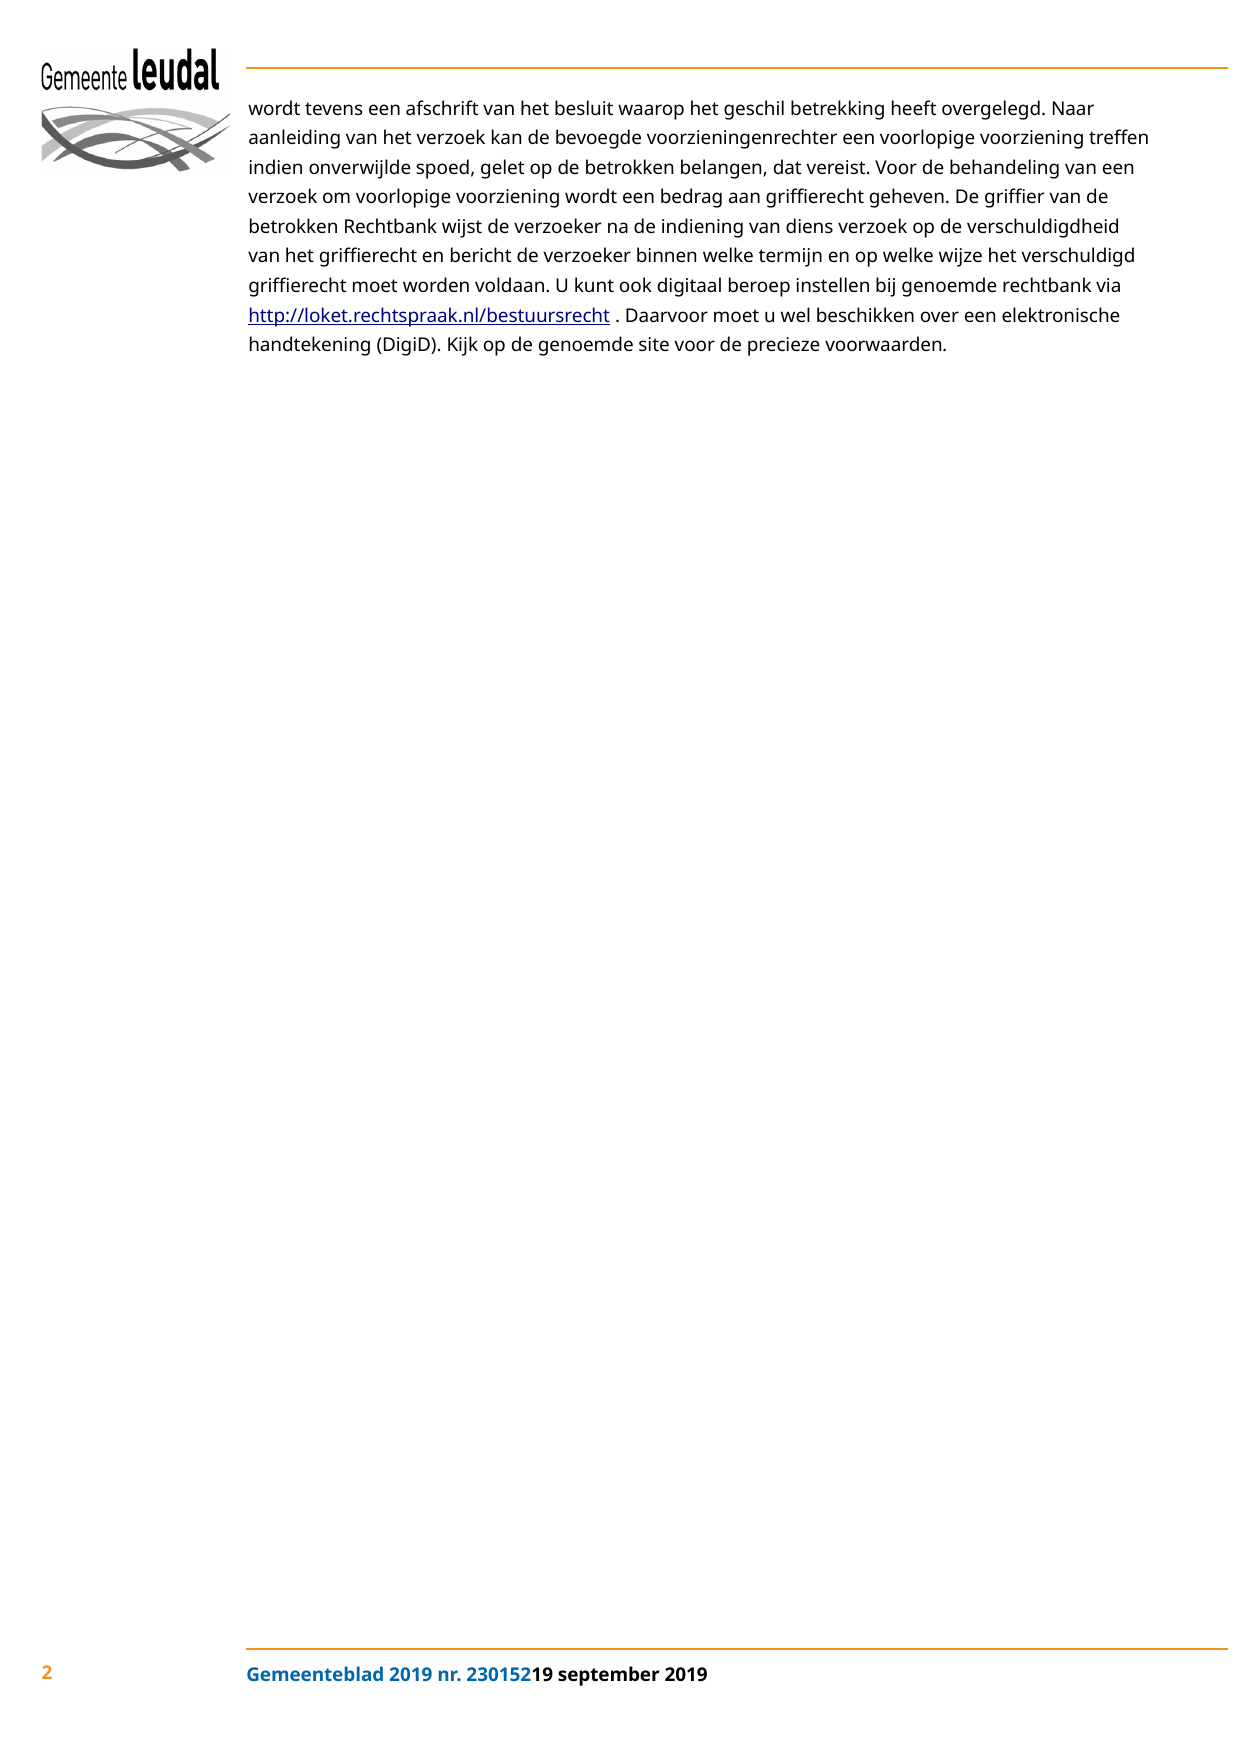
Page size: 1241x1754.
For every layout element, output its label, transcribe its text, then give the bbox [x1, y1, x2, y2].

text wordt tevens een afschrift van het besluit waarop het geschil betrekking heeft overgelegd. Naar aanleiding van het verzoek kan de bevoegde voorzieningenrechter een voorlopige voorziening treffen indien onverwijlde spoed, gelet op de betrokken belangen, dat vereist. Voor de behandeling van een verzoek om voorlopige voorziening wordt een bedrag aan griffierecht geheven. De griffier van de betrokken Rechtbank wijst de verzoeker na de indiening van diens verzoek op de verschuldigdheid van het griffierecht en bericht de verzoeker binnen welke termijn en op welke wijze het verschuldigd griffierecht moet worden voldaan. U kunt ook digitaal beroep instellen bij genoemde rechtbank via http://loket.rechtspraak.nl/bestuursrecht . Daarvoor moet u wel beschikken over een elektronische handtekening (DigiD). Kijk op de genoemde site voor de precieze voorwaarden. [248, 95, 1152, 357]
picture [41, 47, 231, 172]
